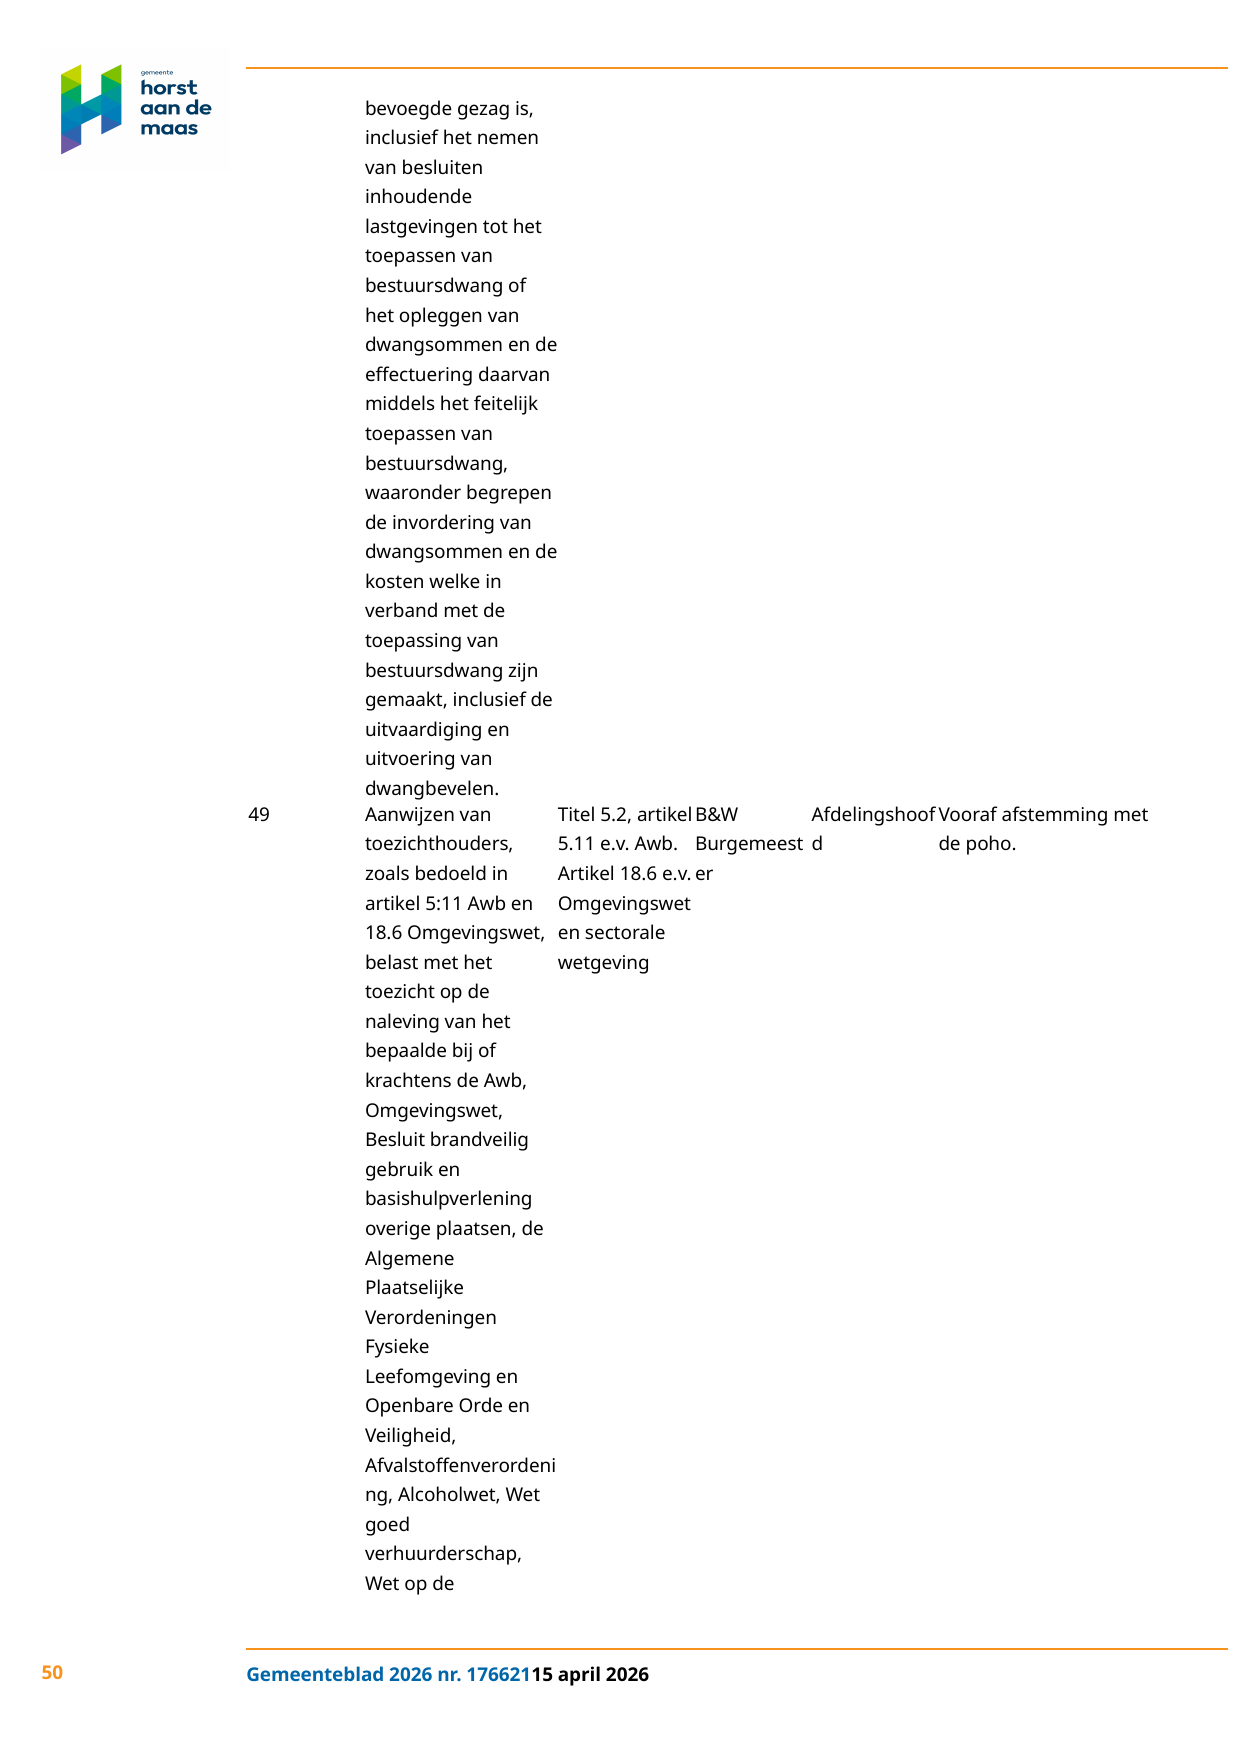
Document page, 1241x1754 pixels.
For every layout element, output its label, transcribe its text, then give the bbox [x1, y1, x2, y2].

table_cell [811, 95, 938, 801]
table_cell [248, 95, 365, 801]
table_cell B&W Burgemeester [695, 801, 811, 1596]
table_cell [695, 95, 811, 801]
picture [41, 47, 231, 172]
table_cell Aanwijzen van toezichthouders, zoals bedoeld in artikel 5:11 Awb en 18.6 Omgevingswet, belast met het toezicht op de naleving van het bepaalde bij of krachtens de Awb, Omgevingswet, Besluit brandveilig gebruik en basishulpverlening overige plaatsen, de Algemene Plaatselijke Verordeningen Fysieke Leefomgeving en Openbare Orde en Veiligheid, Afvalstoffenverordening, Alcoholwet, Wet goed verhuurderschap, Wet op de [365, 801, 558, 1596]
table_cell [938, 95, 1152, 801]
table_cell Afdelingshoofd [811, 801, 938, 1596]
table_cell 49 [248, 801, 365, 1596]
table_cell Titel 5.2, artikel 5.11 e.v. Awb. Artikel 18.6 e.v. Omgevingswet en sectorale wetgeving [558, 801, 695, 1596]
table_cell Vooraf afstemming met de poho. [938, 801, 1152, 1596]
table_cell [558, 95, 695, 801]
table_cell bevoegde gezag is, inclusief het nemen van besluiten inhoudende lastgevingen tot het toepassen van bestuursdwang of het opleggen van dwangsommen en de effectuering daarvan middels het feitelijk toepassen van bestuursdwang, waaronder begrepen de invordering van dwangsommen en de kosten welke in verband met de toepassing van bestuursdwang zijn gemaakt, inclusief de uitvaardiging en uitvoering van dwangbevelen. [365, 95, 558, 801]
